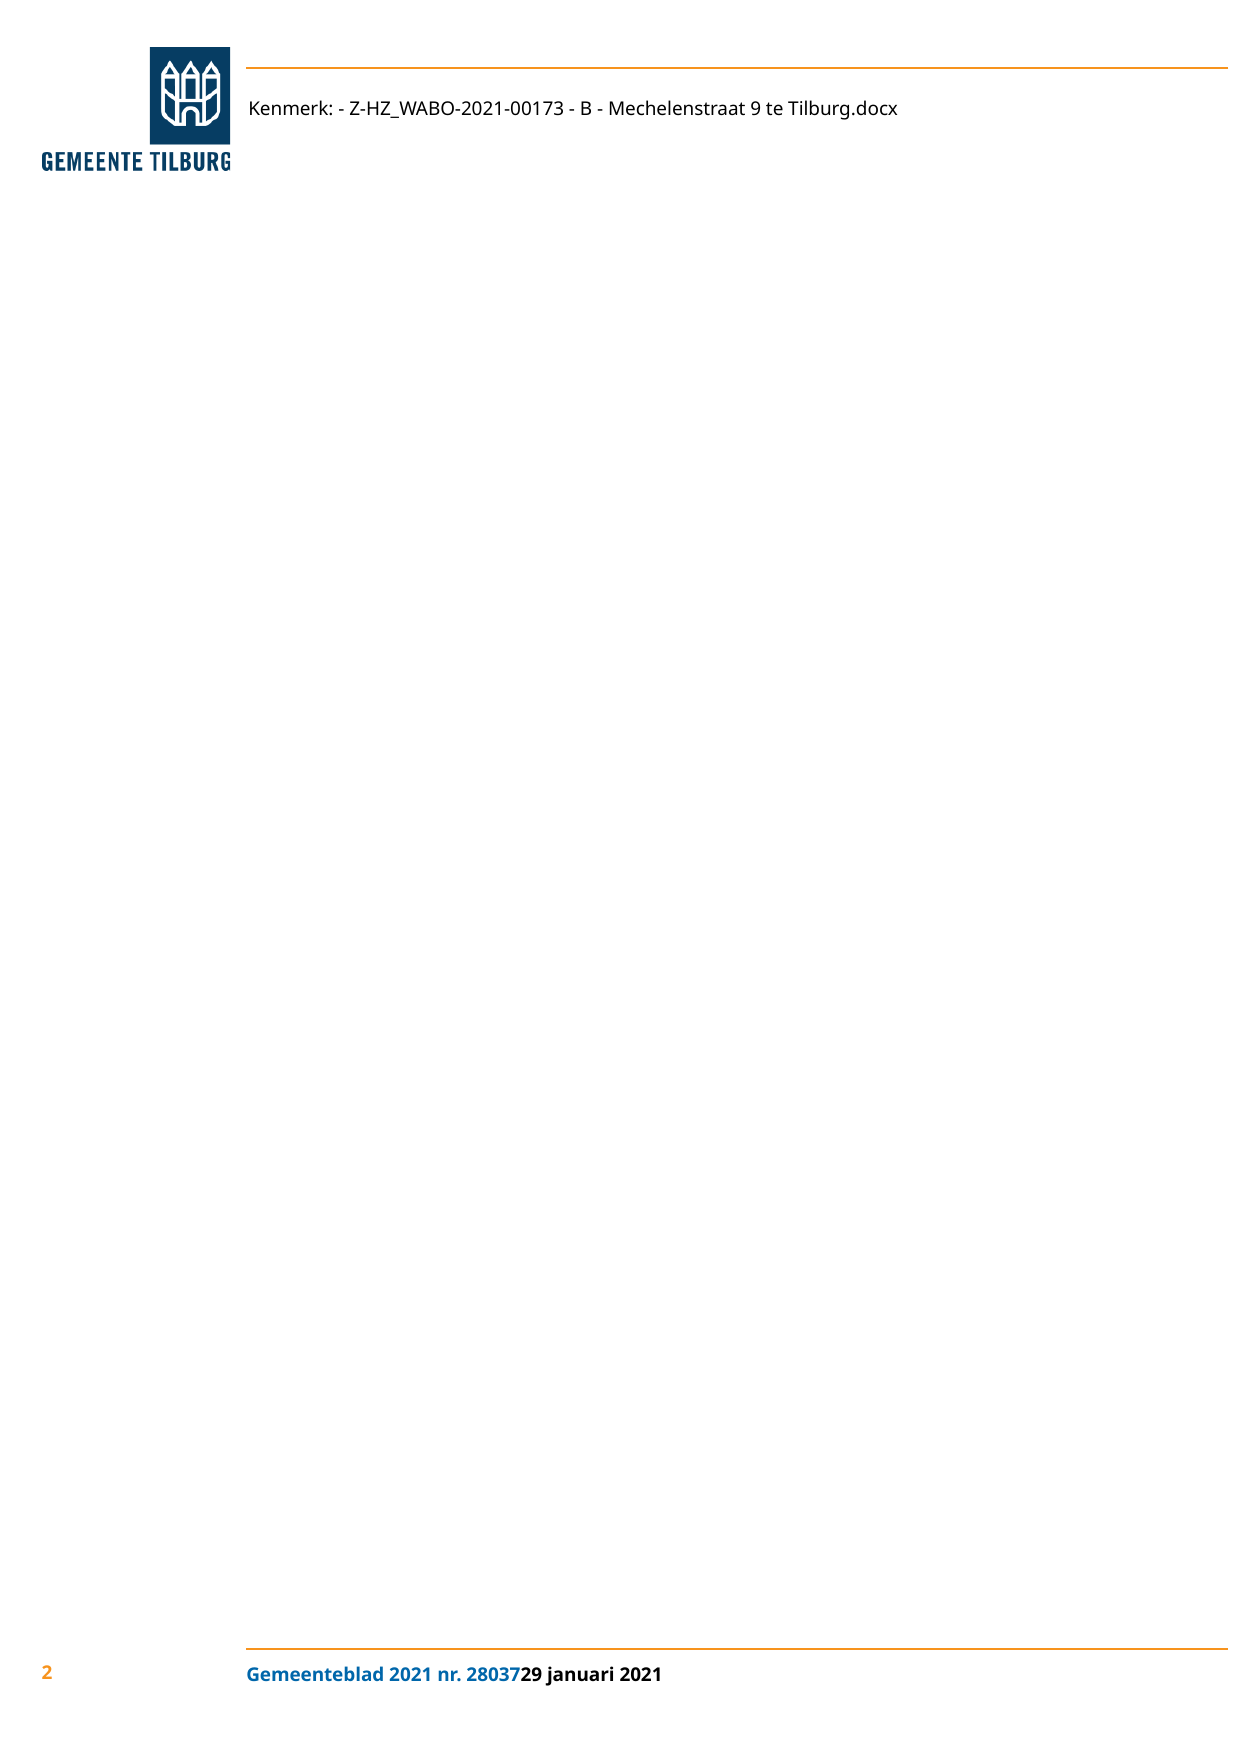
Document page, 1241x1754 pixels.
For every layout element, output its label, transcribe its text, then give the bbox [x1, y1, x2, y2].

picture [41, 47, 231, 172]
text Kenmerk: - Z-HZ_WABO-2021-00173 - B - Mechelenstraat 9 te Tilburg.docx [248, 95, 1152, 121]
